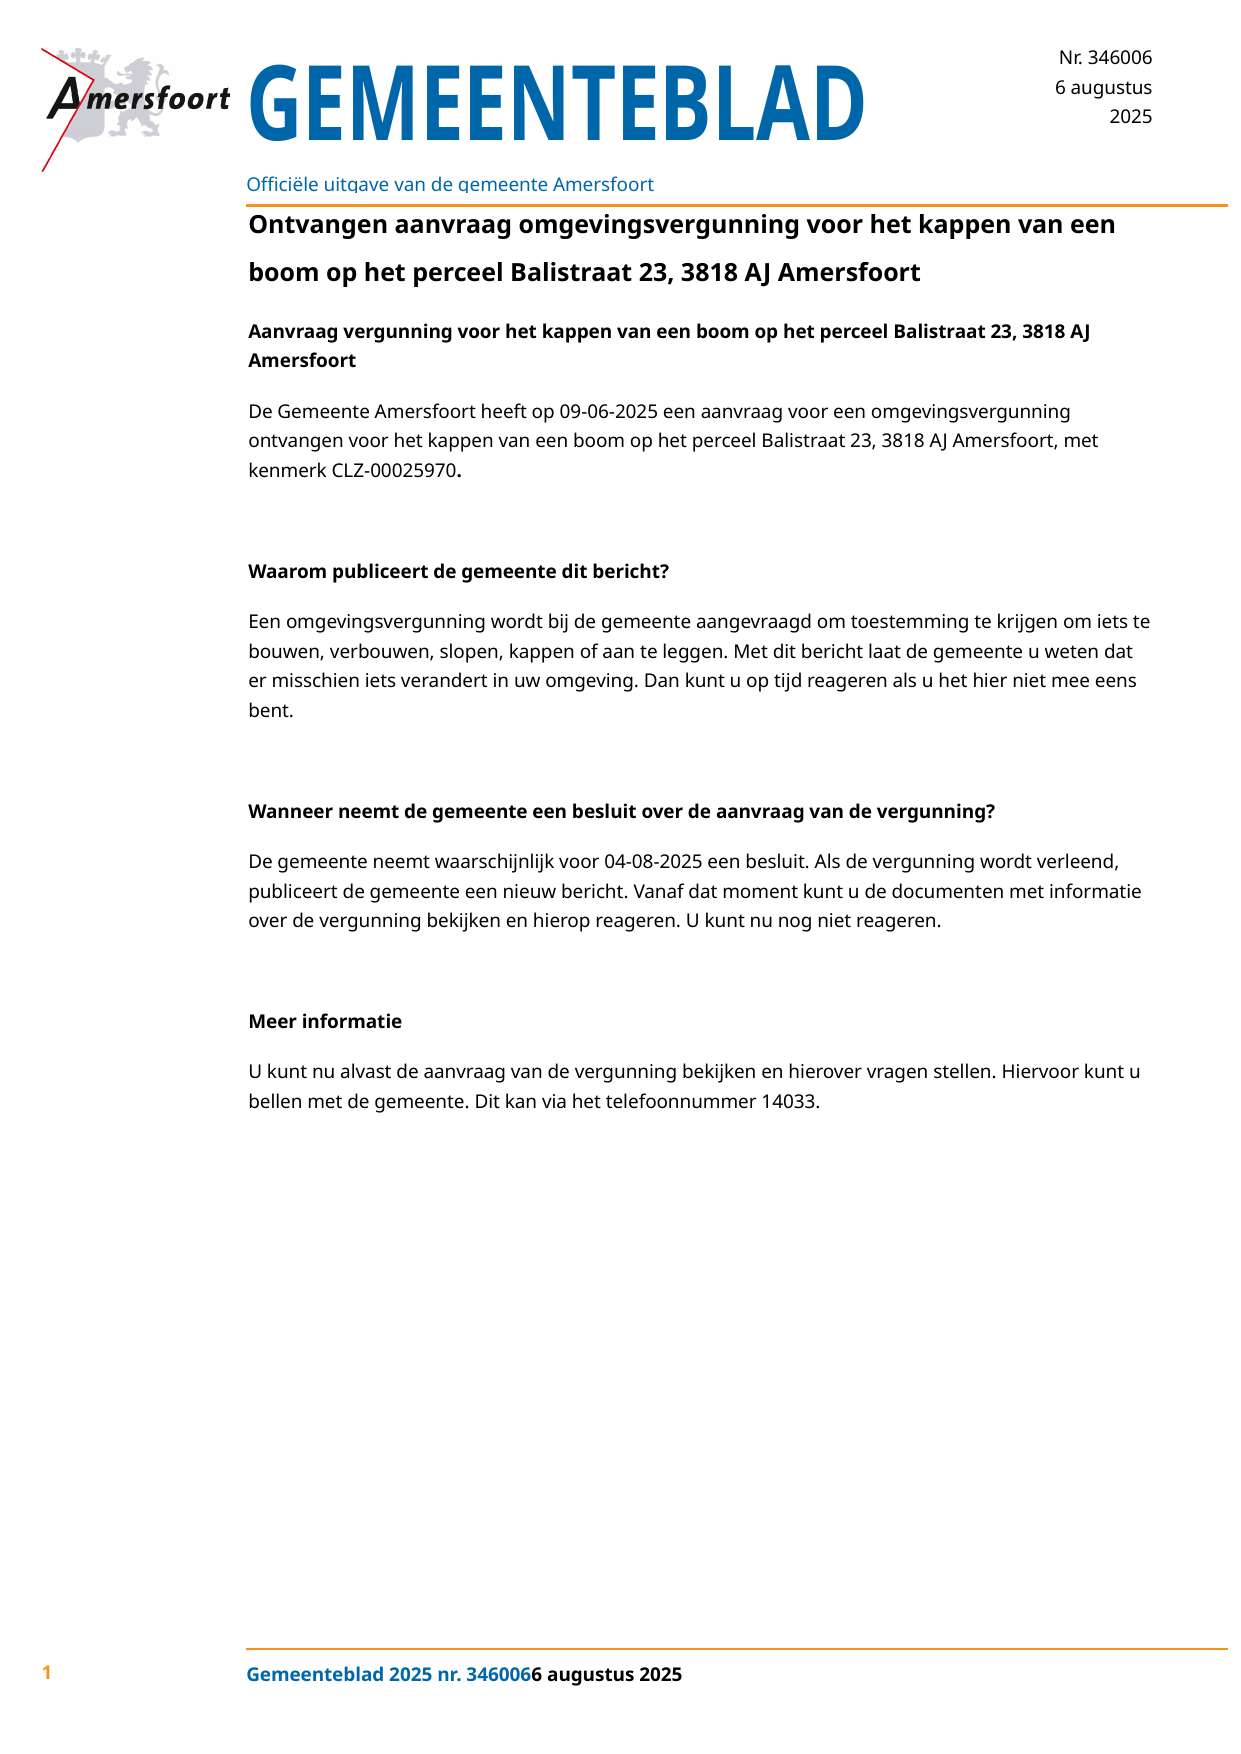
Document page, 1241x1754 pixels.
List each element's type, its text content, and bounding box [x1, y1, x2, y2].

text Aanvraag vergunning voor het kappen van een boom op het perceel Balistraat 23, 3818 AJ Amersfoort [248, 318, 1152, 373]
text Wanneer neemt de gemeente een besluit over de aanvraag van de vergunning? [248, 798, 1152, 824]
text Een omgevingsvergunning wordt bij de gemeente aangevraagd om toestemming te krijgen om iets te bouwen, verbouwen, slopen, kappen of aan te leggen. Met dit bericht laat de gemeente u weten dat er misschien iets verandert in uw omgeving. Dan kunt u op tijd reageren als u het hier niet mee eens bent. [248, 608, 1152, 723]
picture [41, 47, 231, 172]
text Meer informatie [248, 1008, 1152, 1034]
text De Gemeente Amersfoort heeft op 09-06-2025 een aanvraag voor een omgevingsvergunning ontvangen voor het kappen van een boom op het perceel Balistraat 23, 3818 AJ Amersfoort, met kenmerk CLZ-00025970. [248, 398, 1152, 483]
text Ontvangen aanvraag omgevingsvergunning voor het kappen van een boom op het perceel Balistraat 23, 3818 AJ Amersfoort [248, 207, 1152, 288]
text U kunt nu alvast de aanvraag van de vergunning bekijken en hierover vragen stellen. Hiervoor kunt u bellen met de gemeente. Dit kan via het telefoonnummer 14033. [248, 1059, 1152, 1114]
text Waarom publiceert de gemeente dit bericht? [248, 558, 1152, 584]
text De gemeente neemt waarschijnlijk voor 04-08-2025 een besluit. Als de vergunning wordt verleend, publiceert de gemeente een nieuw bericht. Vanaf dat moment kunt u de documenten met informatie over de vergunning bekijken en hierop reageren. U kunt nu nog niet reageren. [248, 848, 1152, 933]
